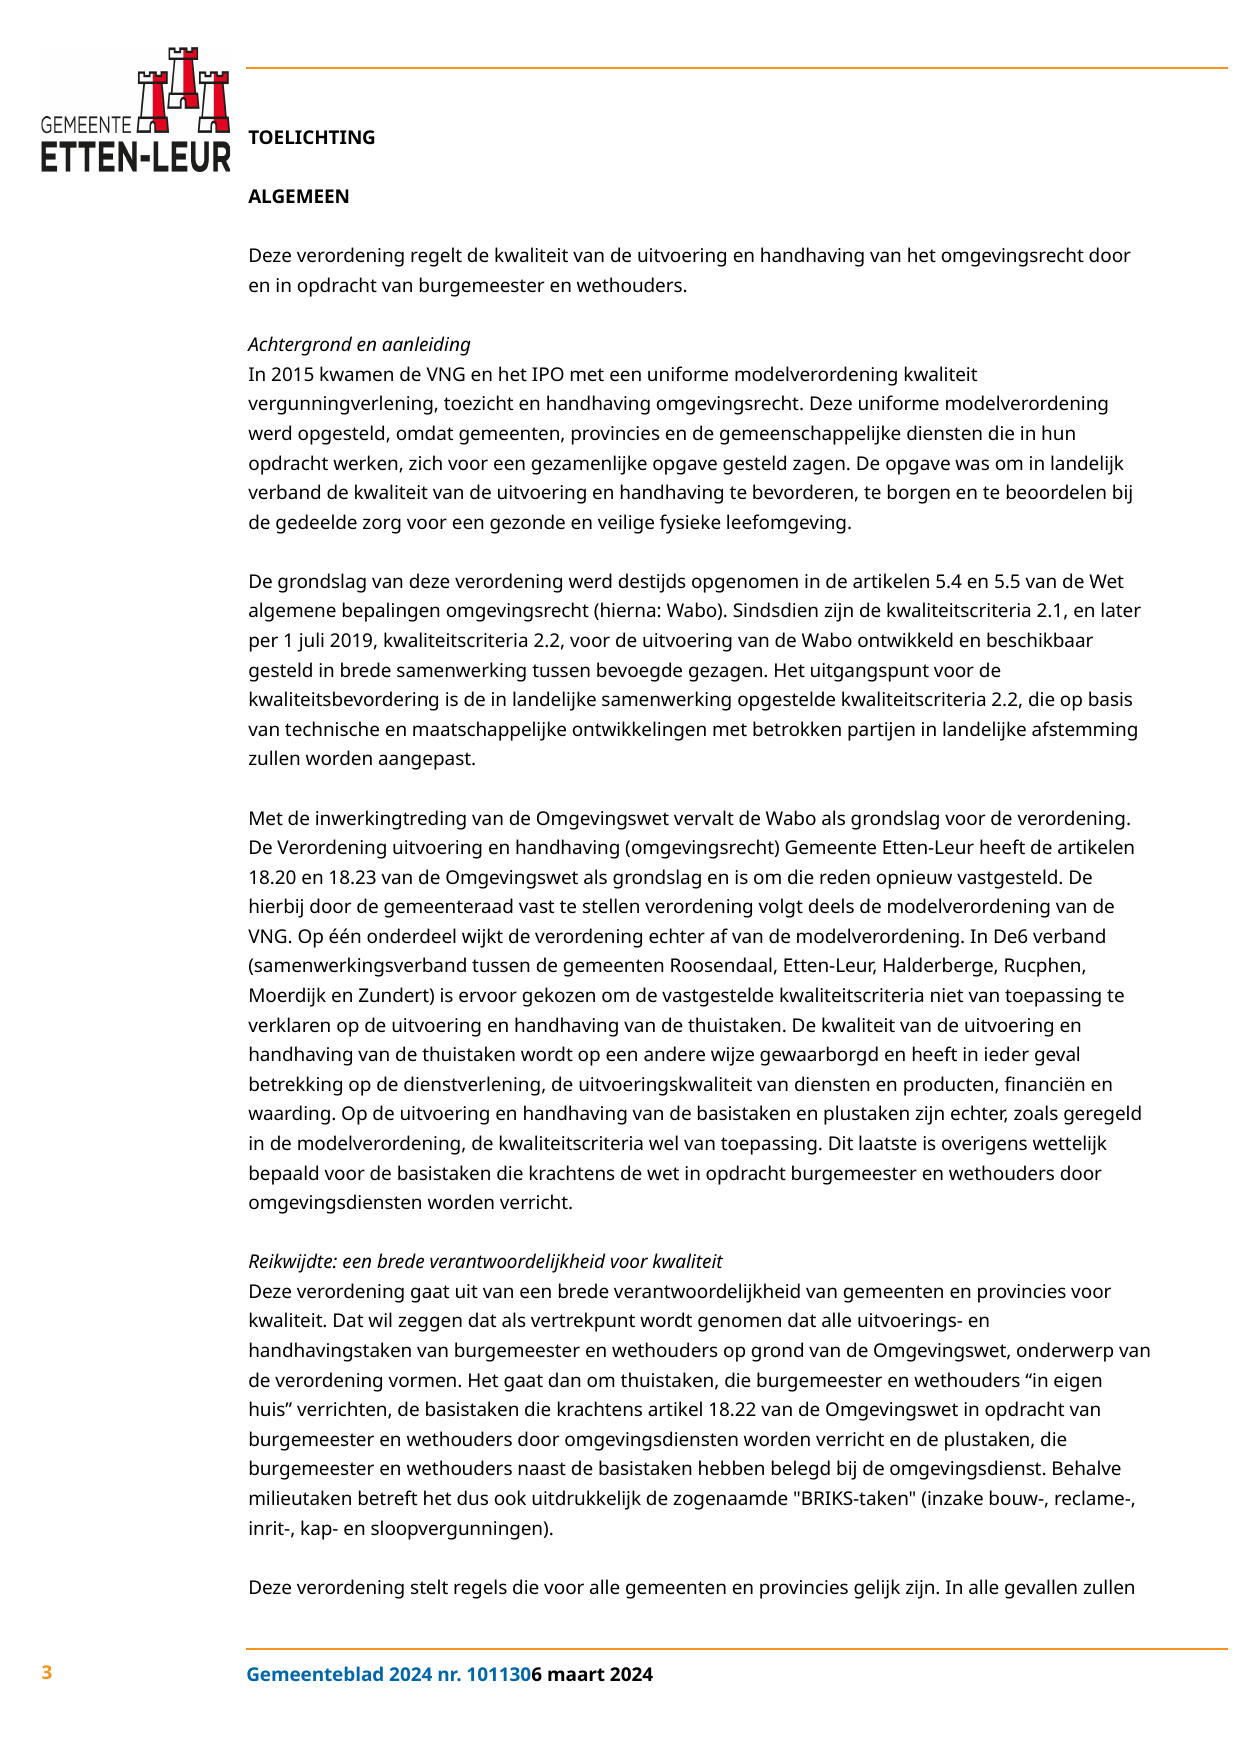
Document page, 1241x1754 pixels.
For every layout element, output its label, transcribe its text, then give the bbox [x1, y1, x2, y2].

text Reikwijdte: een brede verantwoordelijkheid voor kwaliteit [248, 1248, 1152, 1274]
picture [41, 47, 231, 172]
text Deze verordening gaat uit van een brede verantwoordelijkheid van gemeenten en provincies voor kwaliteit. Dat wil zeggen dat als vertrekpunt wordt genomen dat alle uitvoerings- en handhavingstaken van burgemeester en wethouders op grond van de Omgevingswet, onderwerp van de verordening vormen. Het gaat dan om thuistaken, die burgemeester en wethouders “in eigen huis” verrichten, de basistaken die krachtens artikel 18.22 van de Omgevingswet in opdracht van burgemeester en wethouders door omgevingsdiensten worden verricht en de plustaken, die burgemeester en wethouders naast de basistaken hebben belegd bij de omgevingsdienst. Behalve milieutaken betreft het dus ook uitdrukkelijk de zogenaamde "BRIKS-taken" (inzake bouw-, reclame-, inrit-, kap- en sloopvergunningen). [248, 1278, 1152, 1541]
text TOELICHTING [248, 124, 1152, 150]
text De grondslag van deze verordening werd destijds opgenomen in de artikelen 5.4 en 5.5 van de Wet algemene bepalingen omgevingsrecht (hierna: Wabo). Sindsdien zijn de kwaliteitscriteria 2.1, en later per 1 juli 2019, kwaliteitscriteria 2.2, voor de uitvoering van de Wabo ontwikkeld en beschikbaar gesteld in brede samenwerking tussen bevoegde gezagen. Het uitgangspunt voor de kwaliteitsbevordering is de in landelijke samenwerking opgestelde kwaliteitscriteria 2.2, die op basis van technische en maatschappelijke ontwikkelingen met betrokken partijen in landelijke afstemming zullen worden aangepast. [248, 568, 1152, 771]
text Achtergrond en aanleiding [248, 331, 1152, 357]
text Deze verordening regelt de kwaliteit van de uitvoering en handhaving van het omgevingsrecht door en in opdracht van burgemeester en wethouders. [248, 243, 1152, 298]
text ALGEMEEN [248, 183, 1152, 209]
text In 2015 kwamen de VNG en het IPO met een uniforme modelverordening kwaliteit vergunningverlening, toezicht en handhaving omgevingsrecht. Deze uniforme modelverordening werd opgesteld, omdat gemeenten, provincies en de gemeenschappelijke diensten die in hun opdracht werken, zich voor een gezamenlijke opgave gesteld zagen. De opgave was om in landelijk verband de kwaliteit van de uitvoering en handhaving te bevorderen, te borgen en te beoordelen bij de gedeelde zorg voor een gezonde en veilige fysieke leefomgeving. [248, 361, 1152, 535]
text Met de inwerkingtreding van de Omgevingswet vervalt de Wabo als grondslag voor de verordening. De Verordening uitvoering en handhaving (omgevingsrecht) Gemeente Etten-Leur heeft de artikelen 18.20 en 18.23 van de Omgevingswet als grondslag en is om die reden opnieuw vastgesteld. De hierbij door de gemeenteraad vast te stellen verordening volgt deels de modelverordening van de VNG. Op één onderdeel wijkt de verordening echter af van de modelverordening. In De6 verband (samenwerkingsverband tussen de gemeenten Roosendaal, Etten-Leur, Halderberge, Rucphen, Moerdijk en Zundert) is ervoor gekozen om de vastgestelde kwaliteitscriteria niet van toepassing te verklaren op de uitvoering en handhaving van de thuistaken. De kwaliteit van de uitvoering en handhaving van de thuistaken wordt op een andere wijze gewaarborgd en heeft in ieder geval betrekking op de dienstverlening, de uitvoeringskwaliteit van diensten en producten, financiën en waarding. Op de uitvoering en handhaving van de basistaken en plustaken zijn echter, zoals geregeld in de modelverordening, de kwaliteitscriteria wel van toepassing. Dit laatste is overigens wettelijk bepaald voor de basistaken die krachtens de wet in opdracht burgemeester en wethouders door omgevingsdiensten worden verricht. [248, 805, 1152, 1215]
text Deze verordening stelt regels die voor alle gemeenten en provincies gelijk zijn. In alle gevallen zullen [248, 1574, 1152, 1600]
